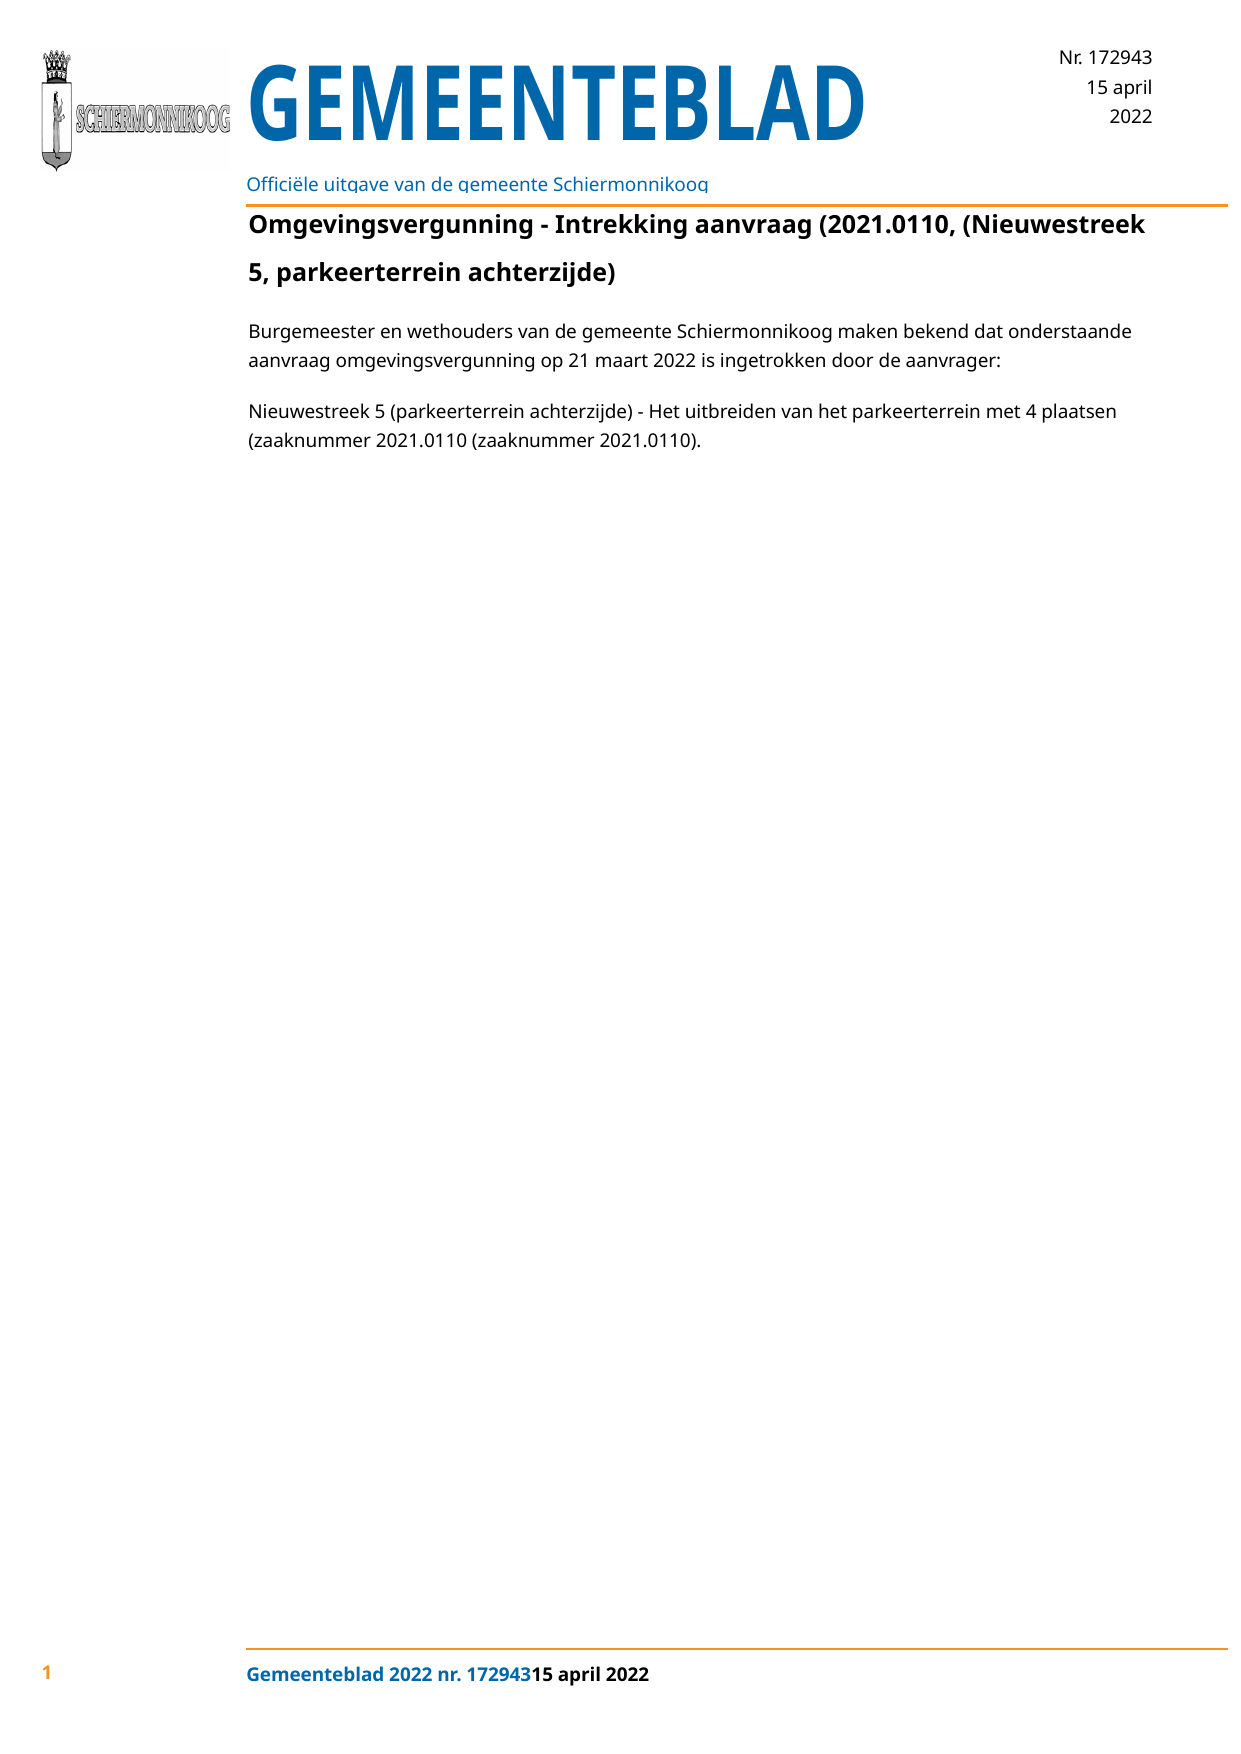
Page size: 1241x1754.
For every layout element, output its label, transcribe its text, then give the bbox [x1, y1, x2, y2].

text Nieuwestreek 5 (parkeerterrein achterzijde) - Het uitbreiden van het parkeerterrein met 4 plaatsen (zaaknummer 2021.0110 (zaaknummer 2021.0110). [248, 398, 1152, 453]
picture [41, 47, 231, 172]
text Burgemeester en wethouders van de gemeente Schiermonnikoog maken bekend dat onderstaande aanvraag omgevingsvergunning op 21 maart 2022 is ingetrokken door de aanvrager: [248, 318, 1152, 373]
text Omgevingsvergunning - Intrekking aanvraag (2021.0110, (Nieuwestreek 5, parkeerterrein achterzijde) [248, 207, 1152, 288]
